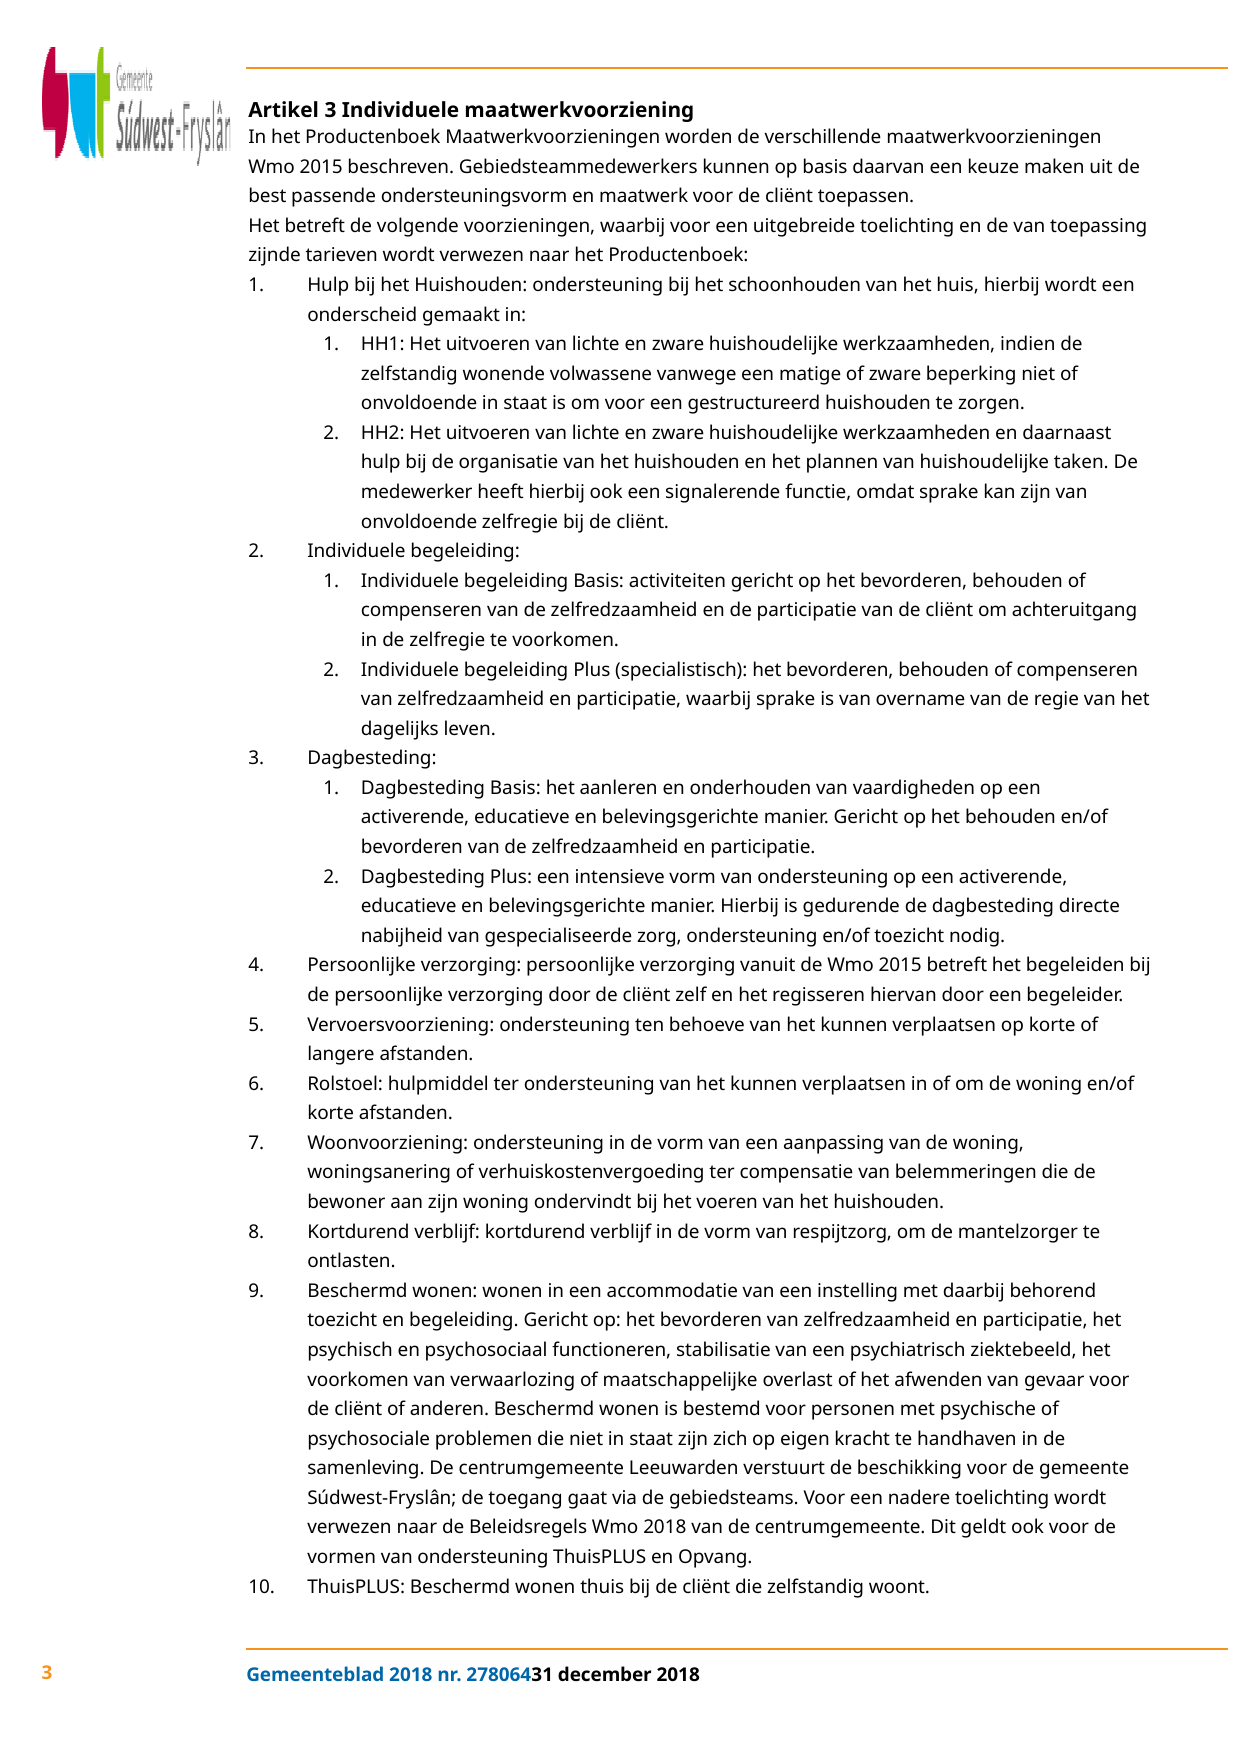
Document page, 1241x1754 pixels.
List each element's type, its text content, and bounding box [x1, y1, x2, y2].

list Vervoersvoorziening: ondersteuning ten behoeve van het kunnen verplaatsen op korte of langere afstanden. [248, 1011, 1152, 1066]
list HH1: Het uitvoeren van lichte en zware huishoudelijke werkzaamheden, indien de zelfstandig wonende volwassene vanwege een matige of zware beperking niet of onvoldoende in staat is om voor een gestructureerd huishouden te zorgen. [323, 330, 1152, 415]
list Beschermd wonen: wonen in een accommodatie van een instelling met daarbij behorend toezicht en begeleiding. Gericht op: het bevorderen van zelfredzaamheid en participatie, het psychisch en psychosociaal functioneren, stabilisatie van een psychiatrisch ziektebeeld, het voorkomen van verwaarlozing of maatschappelijke overlast of het afwenden van gevaar voor de cliënt of anderen. Beschermd wonen is bestemd voor personen met psychische of psychosociale problemen die niet in staat zijn zich op eigen kracht te handhaven in de samenleving. De centrumgemeente Leeuwarden verstuurt de beschikking voor de gemeente Súdwest-Fryslân; de toegang gaat via de gebiedsteams. Voor een nadere toelichting wordt verwezen naar de Beleidsregels Wmo 2018 van de centrumgemeente. Dit geldt ook voor de vormen van ondersteuning ThuisPLUS en Opvang. [248, 1277, 1152, 1569]
list Dagbesteding Basis: het aanleren en onderhouden van vaardigheden op een activerende, educatieve en belevingsgerichte manier. Gericht op het behouden en/of bevorderen van de zelfredzaamheid en participatie. [323, 774, 1152, 859]
list Persoonlijke verzorging: persoonlijke verzorging vanuit de Wmo 2015 betreft het begeleiden bij de persoonlijke verzorging door de cliënt zelf en het regisseren hiervan door een begeleider. [248, 952, 1152, 1007]
list Rolstoel: hulpmiddel ter ondersteuning van het kunnen verplaatsen in of om de woning en/of korte afstanden. [248, 1070, 1152, 1125]
list Hulp bij het Huishouden: ondersteuning bij het schoonhouden van het huis, hierbij wordt een onderscheid gemaakt in: [248, 271, 1152, 326]
text Het betreft de volgende voorzieningen, waarbij voor een uitgebreide toelichting en de van toepassing zijnde tarieven wordt verwezen naar het Productenboek: [248, 212, 1152, 267]
list Dagbesteding Plus: een intensieve vorm van ondersteuning op een activerende, educatieve en belevingsgerichte manier. Hierbij is gedurende de dagbesteding directe nabijheid van gespecialiseerde zorg, ondersteuning en/of toezicht nodig. [323, 863, 1152, 948]
list Dagbesteding: [248, 744, 1152, 770]
list Individuele begeleiding Plus (specialistisch): het bevorderen, behouden of compenseren van zelfredzaamheid en participatie, waarbij sprake is van overname van de regie van het dagelijks leven. [323, 656, 1152, 741]
list Individuele begeleiding: [248, 537, 1152, 563]
list Woonvoorziening: ondersteuning in de vorm van een aanpassing van de woning, woningsanering of verhuiskostenvergoeding ter compensatie van belemmeringen die de bewoner aan zijn woning ondervindt bij het voeren van het huishouden. [248, 1129, 1152, 1214]
list HH2: Het uitvoeren van lichte en zware huishoudelijke werkzaamheden en daarnaast hulp bij de organisatie van het huishouden en het plannen van huishoudelijke taken. De medewerker heeft hierbij ook een signalerende functie, omdat sprake kan zijn van onvoldoende zelfregie bij de cliënt. [323, 419, 1152, 533]
list Kortdurend verblijf: kortdurend verblijf in de vorm van respijtzorg, om de mantelzorger te ontlasten. [248, 1218, 1152, 1273]
text In het Productenboek Maatwerkvoorzieningen worden de verschillende maatwerkvoorzieningen Wmo 2015 beschreven. Gebiedsteammedewerkers kunnen op basis daarvan een keuze maken uit de best passende ondersteuningsvorm en maatwerk voor de cliënt toepassen. [248, 123, 1152, 208]
list Individuele begeleiding Basis: activiteiten gericht op het bevorderen, behouden of compenseren van de zelfredzaamheid en de participatie van de cliënt om achteruitgang in de zelfregie te voorkomen. [323, 567, 1152, 652]
text Artikel 3 Individuele maatwerkvoorziening [248, 95, 1152, 123]
picture [41, 47, 231, 172]
list ThuisPLUS: Beschermd wonen thuis bij de cliënt die zelfstandig woont. [248, 1573, 1152, 1598]
